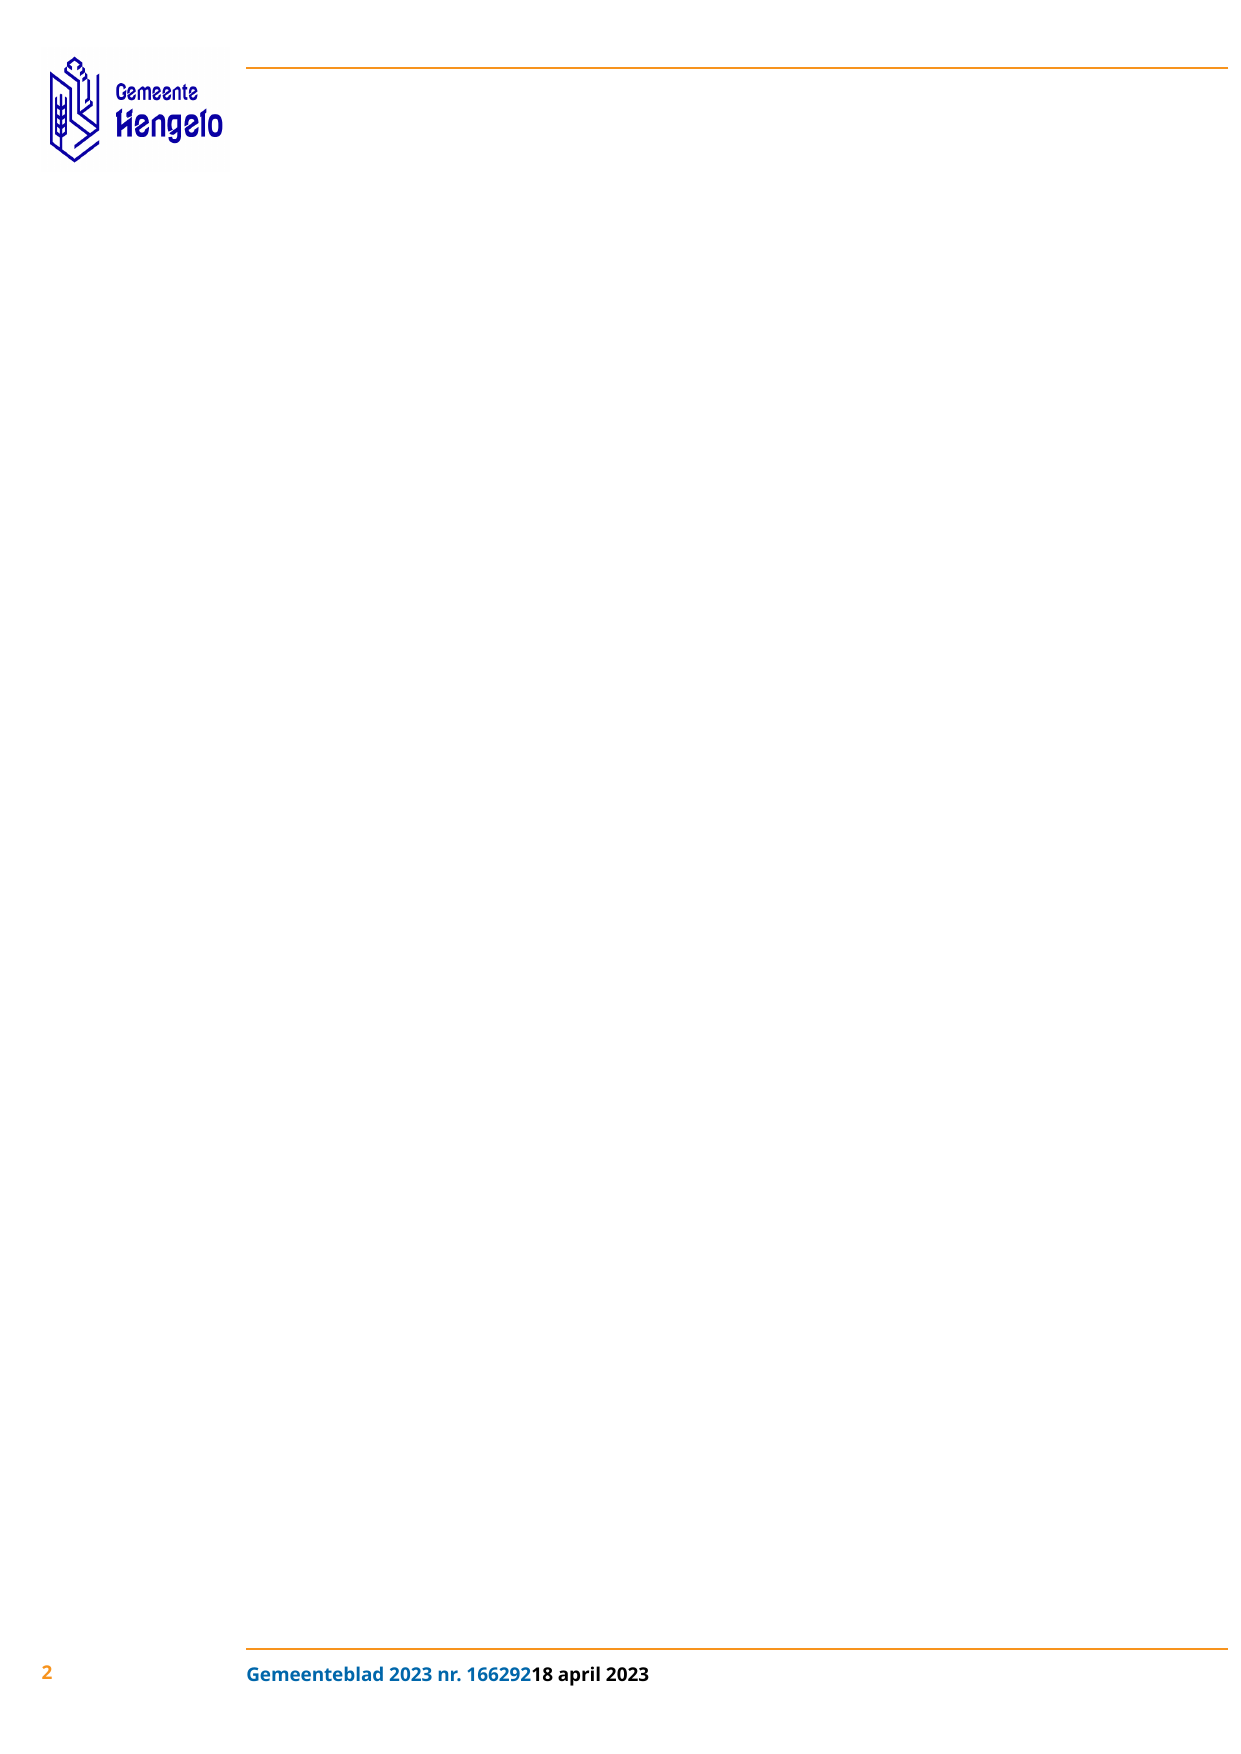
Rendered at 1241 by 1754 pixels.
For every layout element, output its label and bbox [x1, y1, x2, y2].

picture [41, 47, 231, 172]
